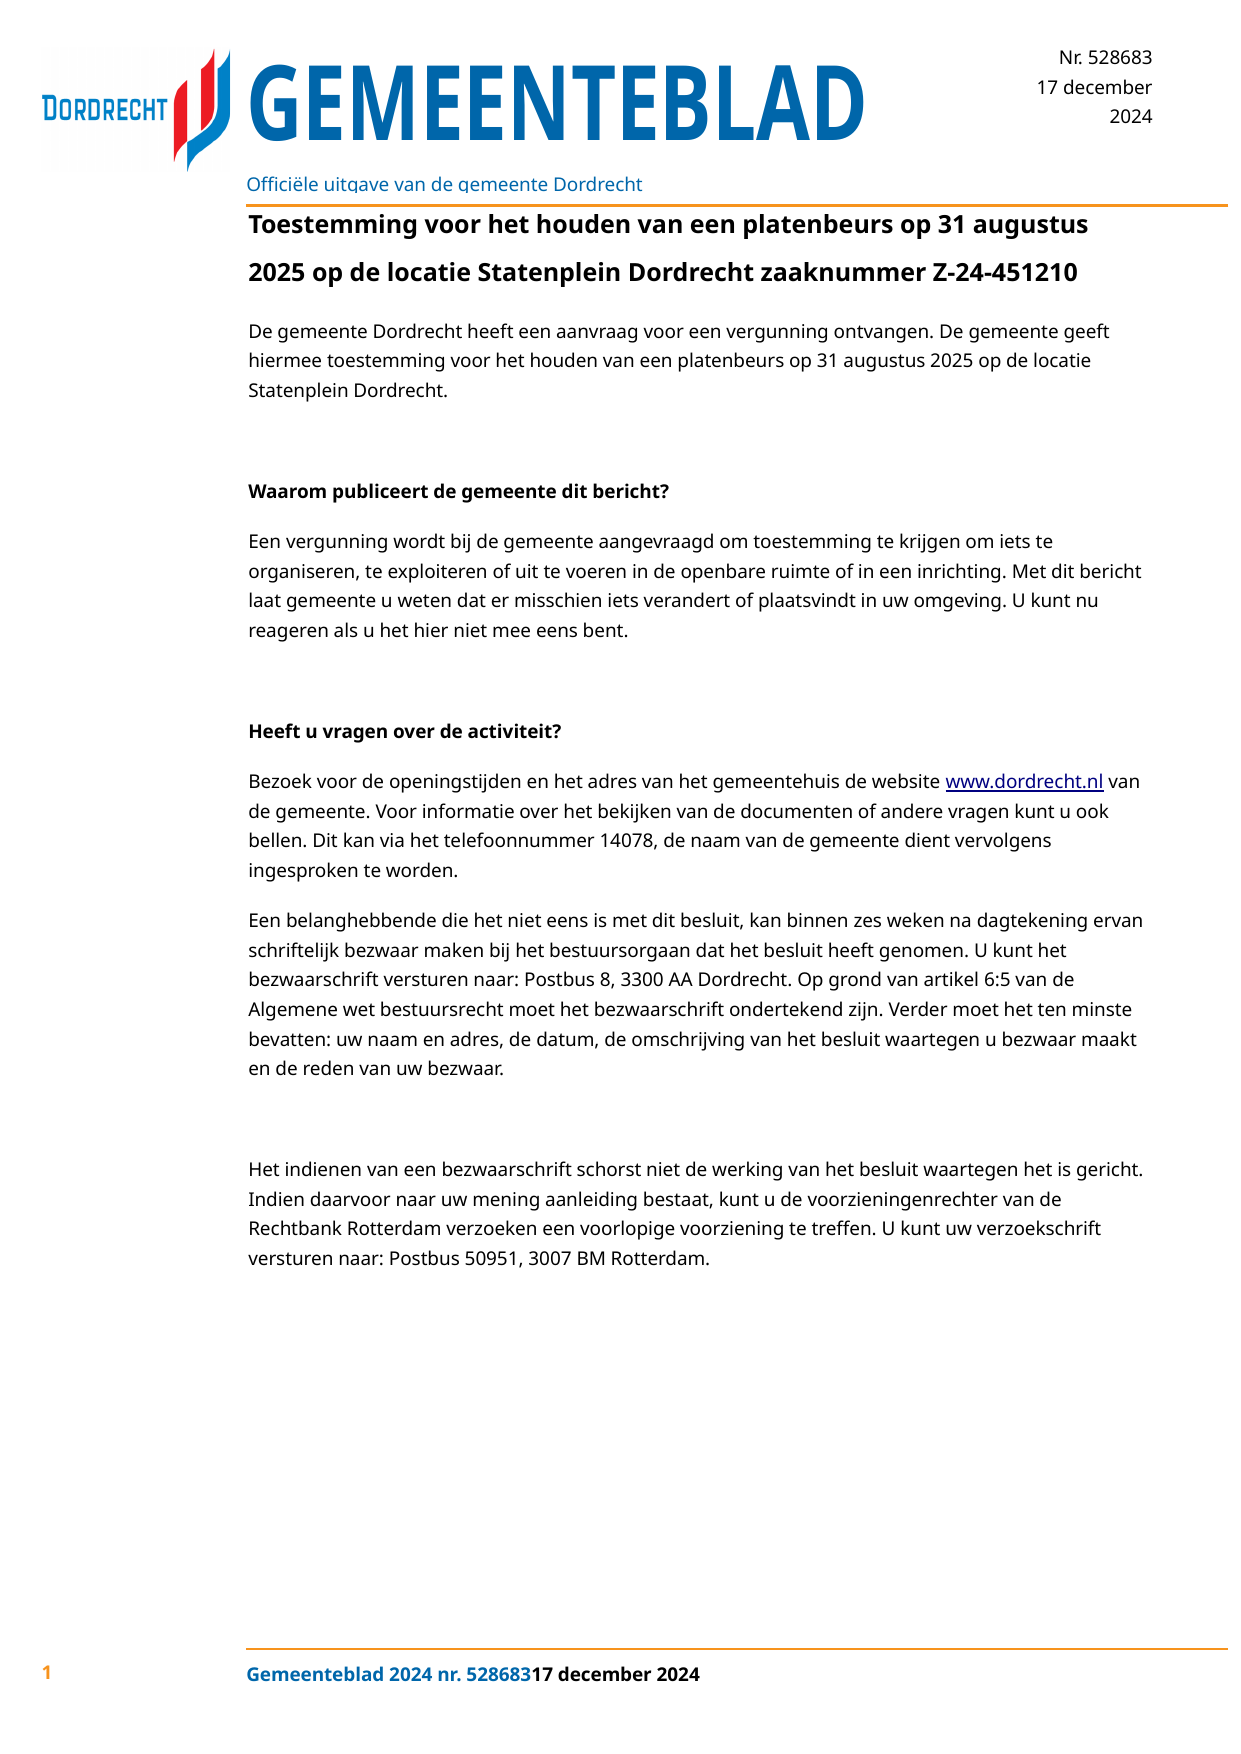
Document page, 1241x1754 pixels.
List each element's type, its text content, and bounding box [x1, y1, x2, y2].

text Een vergunning wordt bij de gemeente aangevraagd om toestemming te krijgen om iets te organiseren, te exploiteren of uit te voeren in de openbare ruimte of in een inrichting. Met dit bericht laat gemeente u weten dat er misschien iets verandert of plaatsvindt in uw omgeving. U kunt nu reageren als u het hier niet mee eens bent. [248, 528, 1152, 643]
text De gemeente Dordrecht heeft een aanvraag voor een vergunning ontvangen. De gemeente geeft hiermee toestemming voor het houden van een platenbeurs op 31 augustus 2025 op de locatie Statenplein Dordrecht. [248, 318, 1152, 403]
text Waarom publiceert de gemeente dit bericht? [248, 478, 1152, 504]
text Heeft u vragen over de activiteit? [248, 718, 1152, 744]
picture [41, 47, 231, 172]
text Het indienen van een bezwaarschrift schorst niet de werking van het besluit waartegen het is gericht. Indien daarvoor naar uw mening aanleiding bestaat, kunt u de voorzieningenrechter van de Rechtbank Rotterdam verzoeken een voorlopige voorziening te treffen. U kunt uw verzoekschrift versturen naar: Postbus 50951, 3007 BM Rotterdam. [248, 1156, 1152, 1271]
text Bezoek voor de openingstijden en het adres van het gemeentehuis de website www.dordrecht.nl van de gemeente. Voor informatie over het bekijken van de documenten of andere vragen kunt u ook bellen. Dit kan via het telefoonnummer 14078, de naam van de gemeente dient vervolgens ingesproken te worden. [248, 768, 1152, 883]
text Toestemming voor het houden van een platenbeurs op 31 augustus 2025 op de locatie Statenplein Dordrecht zaaknummer Z-24-451210 [248, 207, 1152, 288]
text Een belanghebbende die het niet eens is met dit besluit, kan binnen zes weken na dagtekening ervan schriftelijk bezwaar maken bij het bestuursorgaan dat het besluit heeft genomen. U kunt het bezwaarschrift versturen naar: Postbus 8, 3300 AA Dordrecht. Op grond van artikel 6:5 van de Algemene wet bestuursrecht moet het bezwaarschrift ondertekend zijn. Verder moet het ten minste bevatten: uw naam en adres, de datum, de omschrijving van het besluit waartegen u bezwaar maakt en de reden van uw bezwaar. [248, 907, 1152, 1081]
